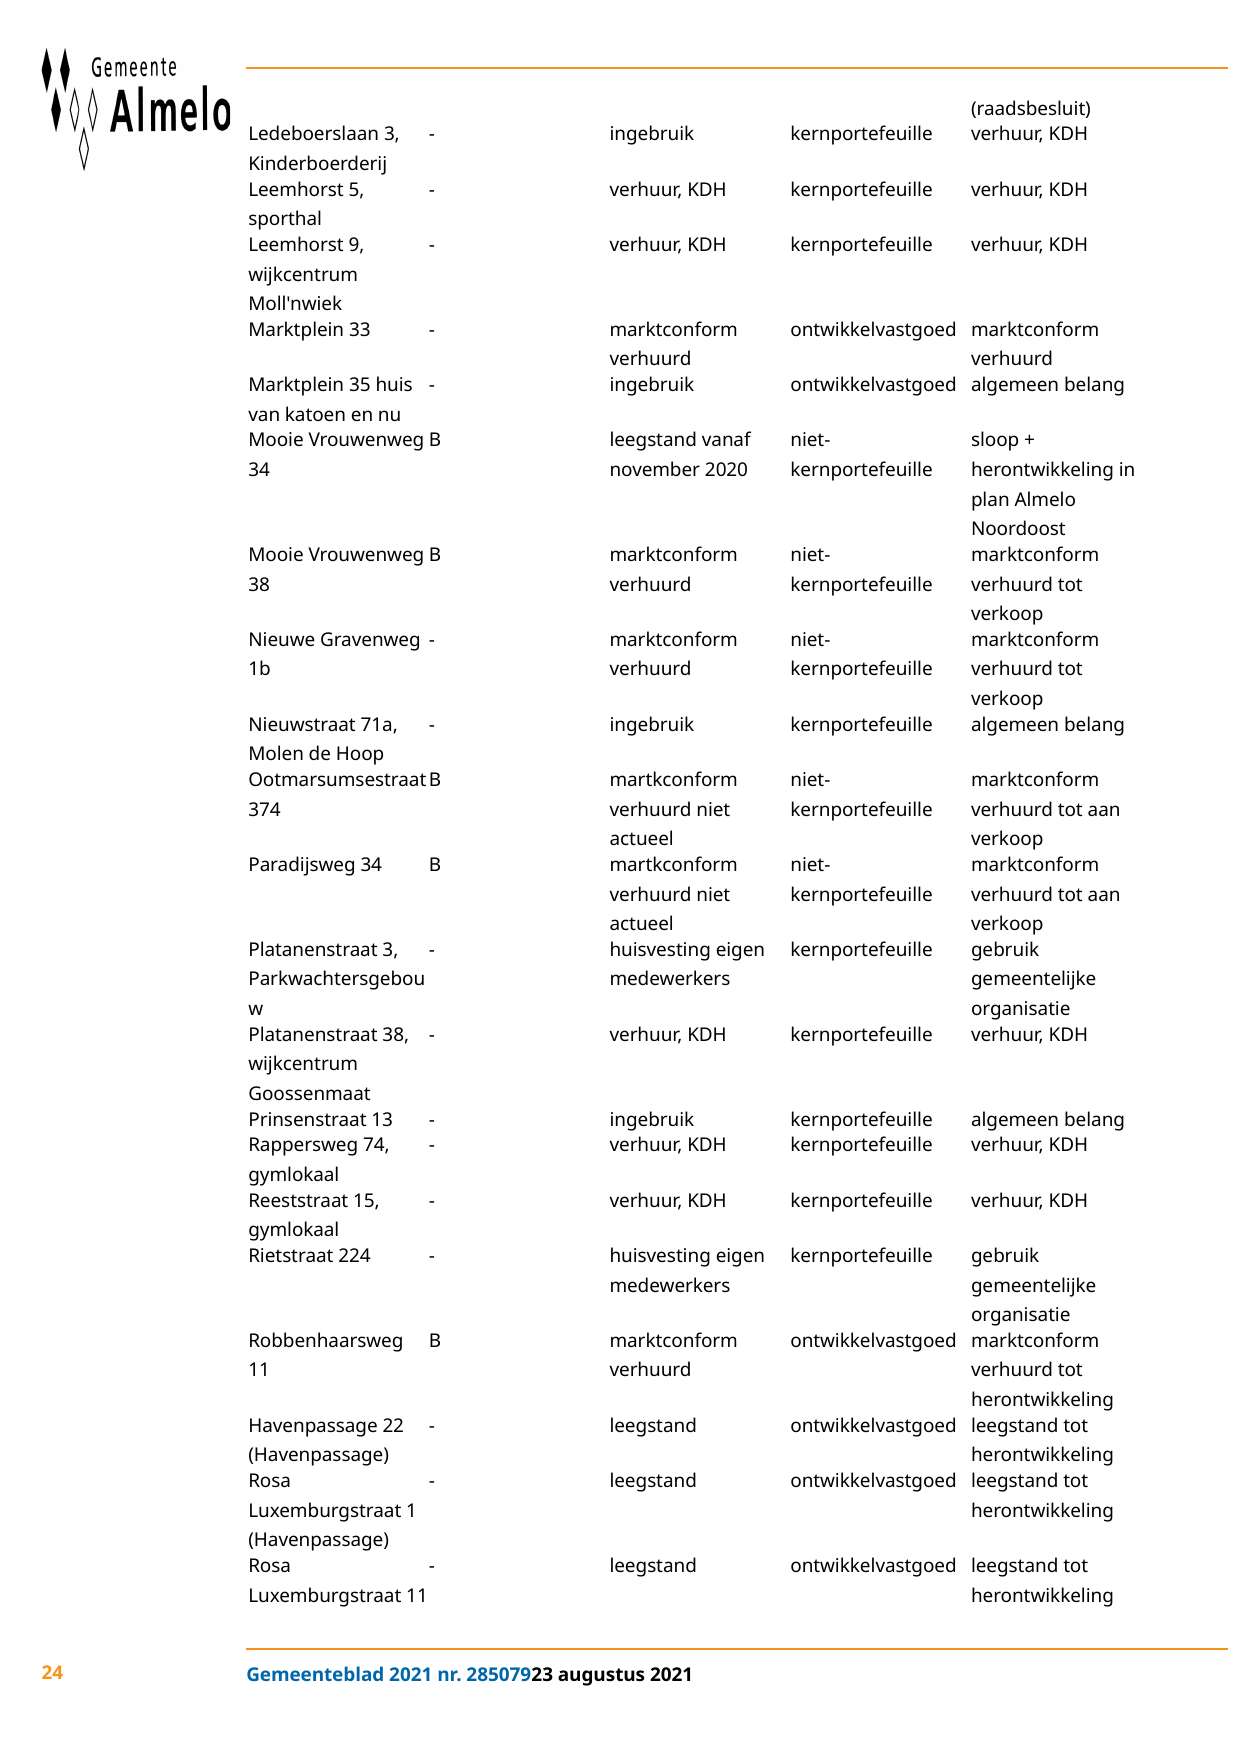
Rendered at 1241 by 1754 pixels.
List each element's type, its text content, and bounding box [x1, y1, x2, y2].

table_cell Reeststraat 15, gymlokaal [248, 1187, 429, 1242]
table_cell Nieuwe Gravenweg 1b [248, 626, 429, 711]
table_cell B [429, 427, 609, 541]
table_cell niet-kernportefeuille [790, 766, 971, 851]
table_cell Leemhorst 5, sporthal [248, 176, 429, 231]
table_cell - [429, 1552, 609, 1607]
table_cell sloop + herontwikkeling in plan Almelo Noordoost [971, 427, 1152, 541]
table_cell ontwikkelvastgoed [790, 1327, 971, 1412]
table_cell Marktplein 35 huis van katoen en nu [248, 371, 429, 427]
table_cell ingebruik [609, 1106, 790, 1132]
table_cell gebruik gemeentelijke organisatie [971, 936, 1152, 1021]
table_cell leegstand tot herontwikkeling [971, 1552, 1152, 1607]
table_cell huisvesting eigen medewerkers [609, 1242, 790, 1327]
table_cell - [429, 1412, 609, 1467]
table_cell kernportefeuille [790, 1187, 971, 1242]
table_cell kernportefeuille [790, 1242, 971, 1327]
table_cell - [429, 121, 609, 176]
picture [41, 47, 231, 172]
table_cell huisvesting eigen medewerkers [609, 936, 790, 1021]
table_cell verhuur, KDH [971, 1132, 1152, 1187]
table_cell marktconform verhuurd tot herontwikkeling [971, 1327, 1152, 1412]
table_cell kernportefeuille [790, 711, 971, 766]
table_cell ingebruik [609, 371, 790, 427]
table_cell verhuur, KDH [971, 231, 1152, 316]
table_cell leegstand tot herontwikkeling [971, 1467, 1152, 1552]
table_cell kernportefeuille [790, 936, 971, 1021]
table_cell ontwikkelvastgoed [790, 1412, 971, 1467]
table_cell verhuur, KDH [971, 1187, 1152, 1242]
table_cell Havenpassage 22 (Havenpassage) [248, 1412, 429, 1467]
table_cell Prinsenstraat 13 [248, 1106, 429, 1132]
table_cell niet-kernportefeuille [790, 427, 971, 541]
table_cell Ledeboerslaan 3, Kinderboerderij [248, 121, 429, 176]
table_cell - [429, 936, 609, 1021]
table_cell - [429, 711, 609, 766]
table_cell Paradijsweg 34 [248, 851, 429, 936]
table_cell marktconform verhuurd [609, 541, 790, 626]
table_cell Platanenstraat 38, wijkcentrum Goossenmaat [248, 1021, 429, 1106]
table_cell [790, 95, 971, 121]
table_cell kernportefeuille [790, 231, 971, 316]
table_cell B [429, 541, 609, 626]
table_cell (raadsbesluit) [971, 95, 1152, 121]
table_cell [248, 95, 429, 121]
table_cell - [429, 1132, 609, 1187]
table_cell - [429, 626, 609, 711]
table_cell marktconform verhuurd [971, 316, 1152, 371]
table_cell kernportefeuille [790, 121, 971, 176]
table_cell B [429, 766, 609, 851]
table_cell martkconform verhuurd niet actueel [609, 851, 790, 936]
table_cell Leemhorst 9, wijkcentrum Moll'nwiek [248, 231, 429, 316]
table_cell algemeen belang [971, 711, 1152, 766]
table_cell leegstand [609, 1412, 790, 1467]
table_cell martkconform verhuurd niet actueel [609, 766, 790, 851]
table_cell verhuur, KDH [609, 1021, 790, 1106]
table_cell ingebruik [609, 711, 790, 766]
table_cell marktconform verhuurd tot aan verkoop [971, 766, 1152, 851]
table_cell verhuur, KDH [971, 121, 1152, 176]
table_cell verhuur, KDH [971, 1021, 1152, 1106]
table_cell marktconform verhuurd [609, 1327, 790, 1412]
table_cell ingebruik [609, 121, 790, 176]
table_cell - [429, 316, 609, 371]
table_cell niet-kernportefeuille [790, 626, 971, 711]
table_cell marktconform verhuurd tot aan verkoop [971, 851, 1152, 936]
table_cell Platanenstraat 3, Parkwachtersgebouw [248, 936, 429, 1021]
table_cell Nieuwstraat 71a, Molen de Hoop [248, 711, 429, 766]
table_cell Rietstraat 224 [248, 1242, 429, 1327]
table_cell Marktplein 33 [248, 316, 429, 371]
table_cell kernportefeuille [790, 1021, 971, 1106]
table_cell B [429, 1327, 609, 1412]
table_cell - [429, 371, 609, 427]
table_cell ontwikkelvastgoed [790, 1552, 971, 1607]
table_cell leegstand vanaf november 2020 [609, 427, 790, 541]
table_cell - [429, 1021, 609, 1106]
table_cell verhuur, KDH [609, 176, 790, 231]
table_cell - [429, 1187, 609, 1242]
table_cell - [429, 176, 609, 231]
table_cell marktconform verhuurd [609, 316, 790, 371]
table_cell verhuur, KDH [609, 231, 790, 316]
table_cell kernportefeuille [790, 176, 971, 231]
table_cell [609, 95, 790, 121]
table_cell Mooie Vrouwenweg 34 [248, 427, 429, 541]
table_cell ontwikkelvastgoed [790, 371, 971, 427]
table_cell Rosa Luxemburgstraat 1 (Havenpassage) [248, 1467, 429, 1552]
table_cell verhuur, KDH [609, 1132, 790, 1187]
table_cell [429, 95, 609, 121]
table_cell Ootmarsumsestraat 374 [248, 766, 429, 851]
table_cell gebruik gemeentelijke organisatie [971, 1242, 1152, 1327]
table_cell marktconform verhuurd tot verkoop [971, 626, 1152, 711]
table_cell niet-kernportefeuille [790, 851, 971, 936]
table_cell B [429, 851, 609, 936]
table_cell - [429, 1242, 609, 1327]
table_cell ontwikkelvastgoed [790, 1467, 971, 1552]
table_cell Rosa Luxemburgstraat 11 [248, 1552, 429, 1607]
table_cell algemeen belang [971, 371, 1152, 427]
table_cell marktconform verhuurd tot verkoop [971, 541, 1152, 626]
table_cell verhuur, KDH [609, 1187, 790, 1242]
table_cell - [429, 1467, 609, 1552]
table_cell leegstand tot herontwikkeling [971, 1412, 1152, 1467]
table_cell leegstand [609, 1552, 790, 1607]
table_cell - [429, 231, 609, 316]
table_cell ontwikkelvastgoed [790, 316, 971, 371]
table_cell leegstand [609, 1467, 790, 1552]
table_cell Rappersweg 74, gymlokaal [248, 1132, 429, 1187]
table_cell kernportefeuille [790, 1132, 971, 1187]
table_cell Robbenhaarsweg 11 [248, 1327, 429, 1412]
table_cell kernportefeuille [790, 1106, 971, 1132]
table_cell Mooie Vrouwenweg 38 [248, 541, 429, 626]
table_cell verhuur, KDH [971, 176, 1152, 231]
table_cell niet-kernportefeuille [790, 541, 971, 626]
table_cell algemeen belang [971, 1106, 1152, 1132]
table_cell marktconform verhuurd [609, 626, 790, 711]
table_cell - [429, 1106, 609, 1132]
